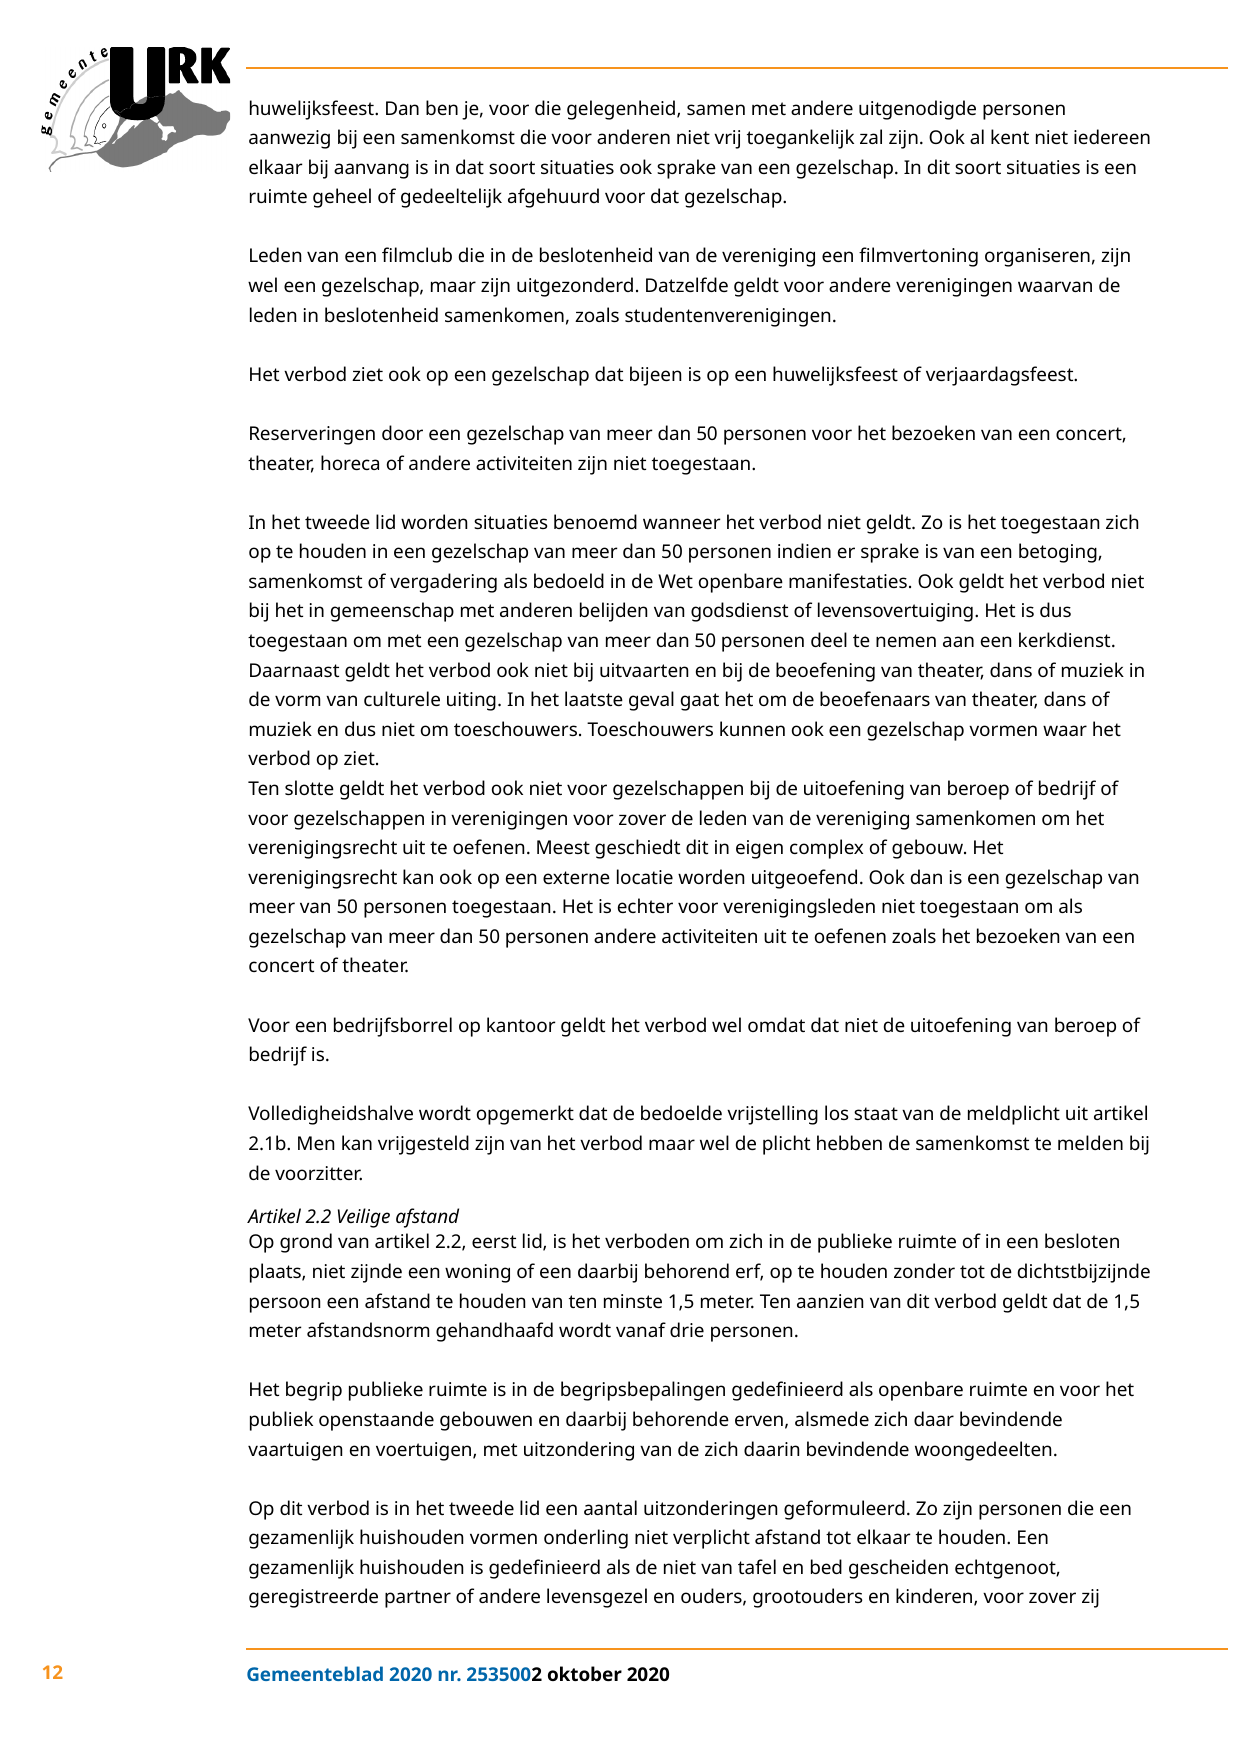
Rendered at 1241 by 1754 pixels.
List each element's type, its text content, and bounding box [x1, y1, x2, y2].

text In het tweede lid worden situaties benoemd wanneer het verbod niet geldt. Zo is het toegestaan zich op te houden in een gezelschap van meer dan 50 personen indien er sprake is van een betoging, samenkomst of vergadering als bedoeld in de Wet openbare manifestaties. Ook geldt het verbod niet bij het in gemeenschap met anderen belijden van godsdienst of levensovertuiging. Het is dus toegestaan om met een gezelschap van meer dan 50 personen deel te nemen aan een kerkdienst. [248, 509, 1152, 653]
text Voor een bedrijfsborrel op kantoor geldt het verbod wel omdat dat niet de uitoefening van beroep of bedrijf is. [248, 1012, 1152, 1067]
text Artikel 2.2 Veilige afstand [248, 1203, 1152, 1229]
text Op grond van artikel 2.2, eerst lid, is het verboden om zich in de publieke ruimte of in een besloten plaats, niet zijnde een woning of een daarbij behorend erf, op te houden zonder tot de dichtstbijzijnde persoon een afstand te houden van ten minste 1,5 meter. Ten aanzien van dit verbod geldt dat de 1,5 meter afstandsnorm gehandhaafd wordt vanaf drie personen. [248, 1229, 1152, 1343]
text Volledigheidshalve wordt opgemerkt dat de bedoelde vrijstelling los staat van de meldplicht uit artikel 2.1b. Men kan vrijgesteld zijn van het verbod maar wel de plicht hebben de samenkomst te melden bij de voorzitter. [248, 1101, 1152, 1186]
text Het begrip publieke ruimte is in de begripsbepalingen gedefinieerd als openbare ruimte en voor het publiek openstaande gebouwen en daarbij behorende erven, alsmede zich daar bevindende vaartuigen en voertuigen, met uitzondering van de zich daarin bevindende woongedeelten. [248, 1377, 1152, 1461]
picture [41, 47, 231, 172]
text Ten slotte geldt het verbod ook niet voor gezelschappen bij de uitoefening van beroep of bedrijf of voor gezelschappen in verenigingen voor zover de leden van de vereniging samenkomen om het verenigingsrecht uit te oefenen. Meest geschiedt dit in eigen complex of gebouw. Het verenigingsrecht kan ook op een externe locatie worden uitgeoefend. Ook dan is een gezelschap van meer van 50 personen toegestaan. Het is echter voor verenigingsleden niet toegestaan om als gezelschap van meer dan 50 personen andere activiteiten uit te oefenen zoals het bezoeken van een concert of theater. [248, 775, 1152, 978]
text huwelijksfeest. Dan ben je, voor die gelegenheid, samen met andere uitgenodigde personen aanwezig bij een samenkomst die voor anderen niet vrij toegankelijk zal zijn. Ook al kent niet iedereen elkaar bij aanvang is in dat soort situaties ook sprake van een gezelschap. In dit soort situaties is een ruimte geheel of gedeeltelijk afgehuurd voor dat gezelschap. [248, 95, 1152, 209]
text Reserveringen door een gezelschap van meer dan 50 personen voor het bezoeken van een concert, theater, horeca of andere activiteiten zijn niet toegestaan. [248, 420, 1152, 476]
text Daarnaast geldt het verbod ook niet bij uitvaarten en bij de beoefening van theater, dans of muziek in de vorm van culturele uiting. In het laatste geval gaat het om de beoefenaars van theater, dans of muziek en dus niet om toeschouwers. Toeschouwers kunnen ook een gezelschap vormen waar het verbod op ziet. [248, 657, 1152, 771]
text Het verbod ziet ook op een gezelschap dat bijeen is op een huwelijksfeest of verjaardagsfeest. [248, 361, 1152, 387]
text Op dit verbod is in het tweede lid een aantal uitzonderingen geformuleerd. Zo zijn personen die een gezamenlijk huishouden vormen onderling niet verplicht afstand tot elkaar te houden. Een gezamenlijk huishouden is gedefinieerd als de niet van tafel en bed gescheiden echtgenoot, geregistreerde partner of andere levensgezel en ouders, grootouders en kinderen, voor zover zij [248, 1495, 1152, 1609]
text Leden van een filmclub die in de beslotenheid van de vereniging een filmvertoning organiseren, zijn wel een gezelschap, maar zijn uitgezonderd. Datzelfde geldt voor andere verenigingen waarvan de leden in beslotenheid samenkomen, zoals studentenverenigingen. [248, 243, 1152, 328]
